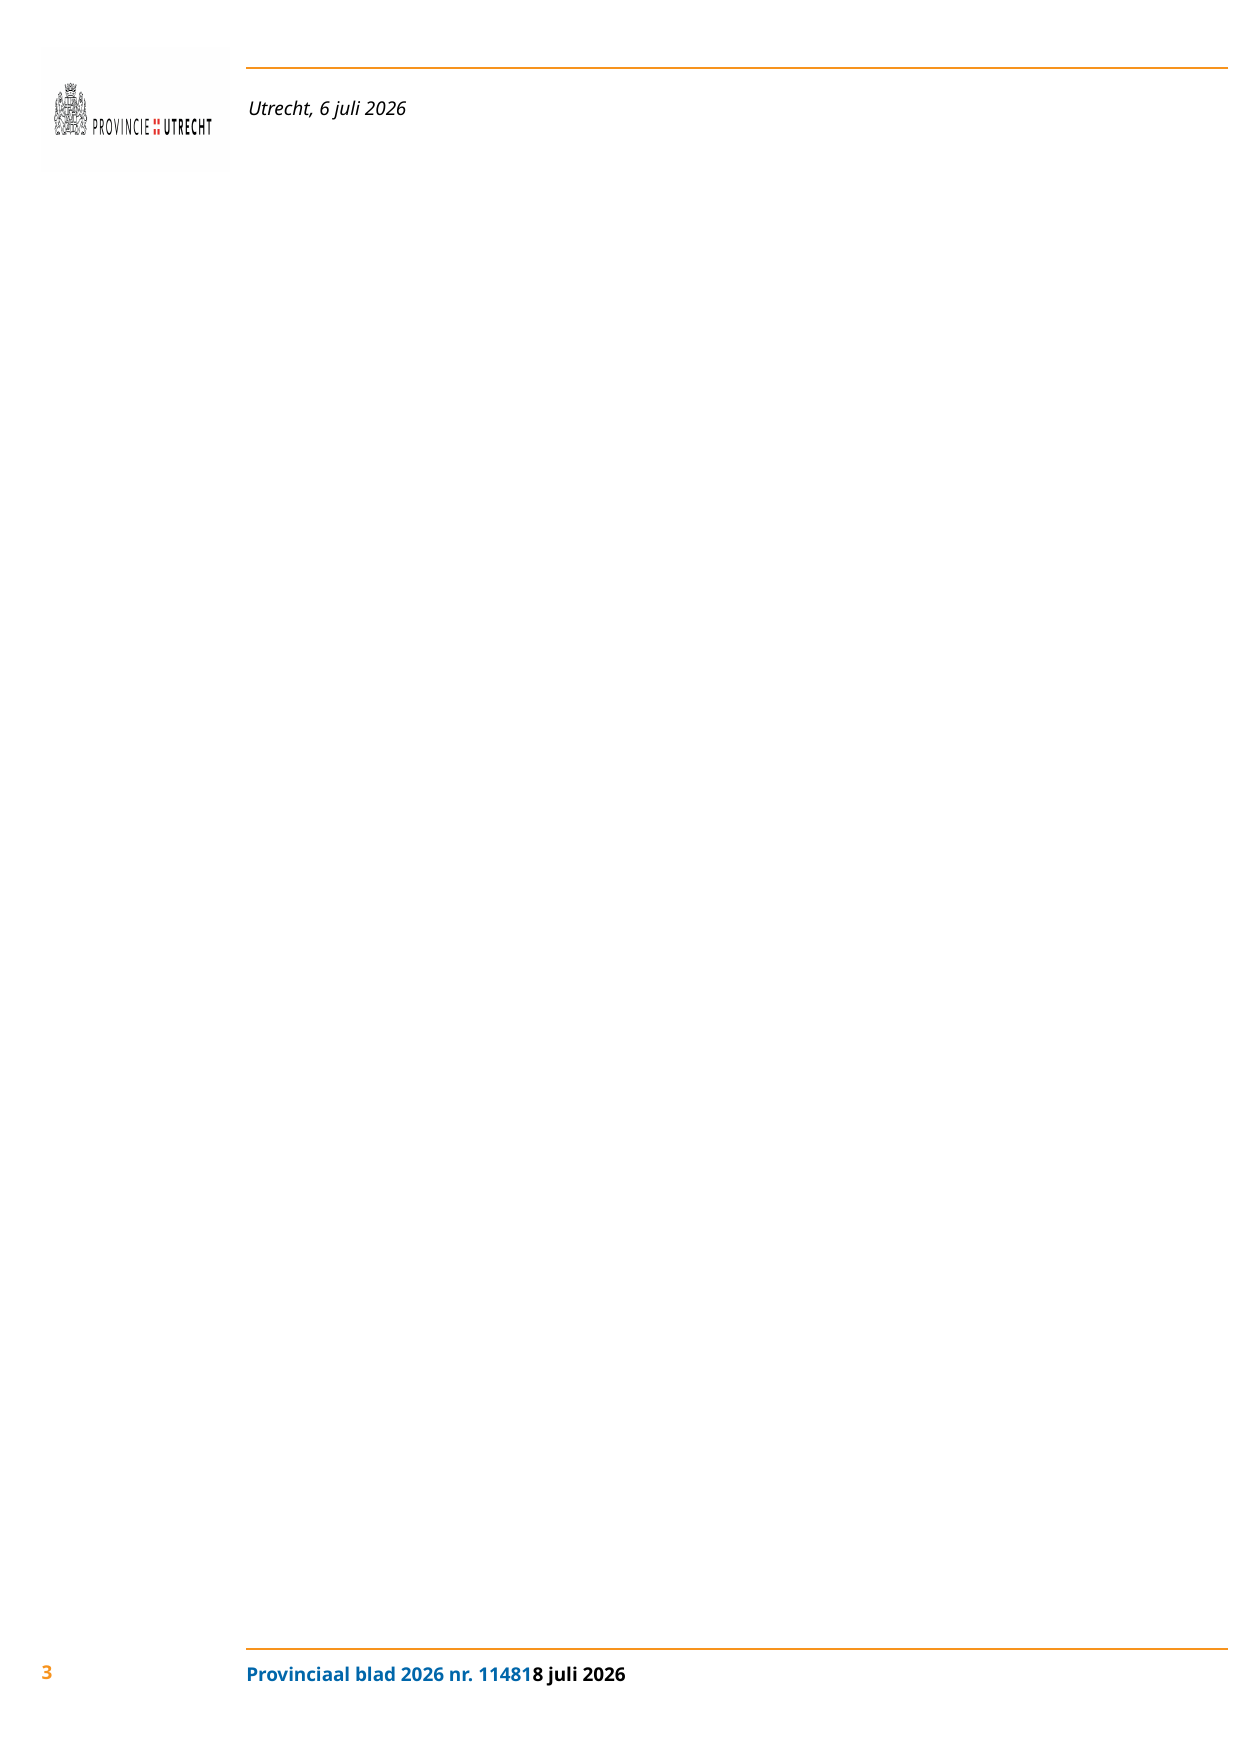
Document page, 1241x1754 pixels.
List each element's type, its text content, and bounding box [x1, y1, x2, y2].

text Utrecht, 6 juli 2026 [248, 95, 1152, 121]
picture [41, 47, 231, 172]
